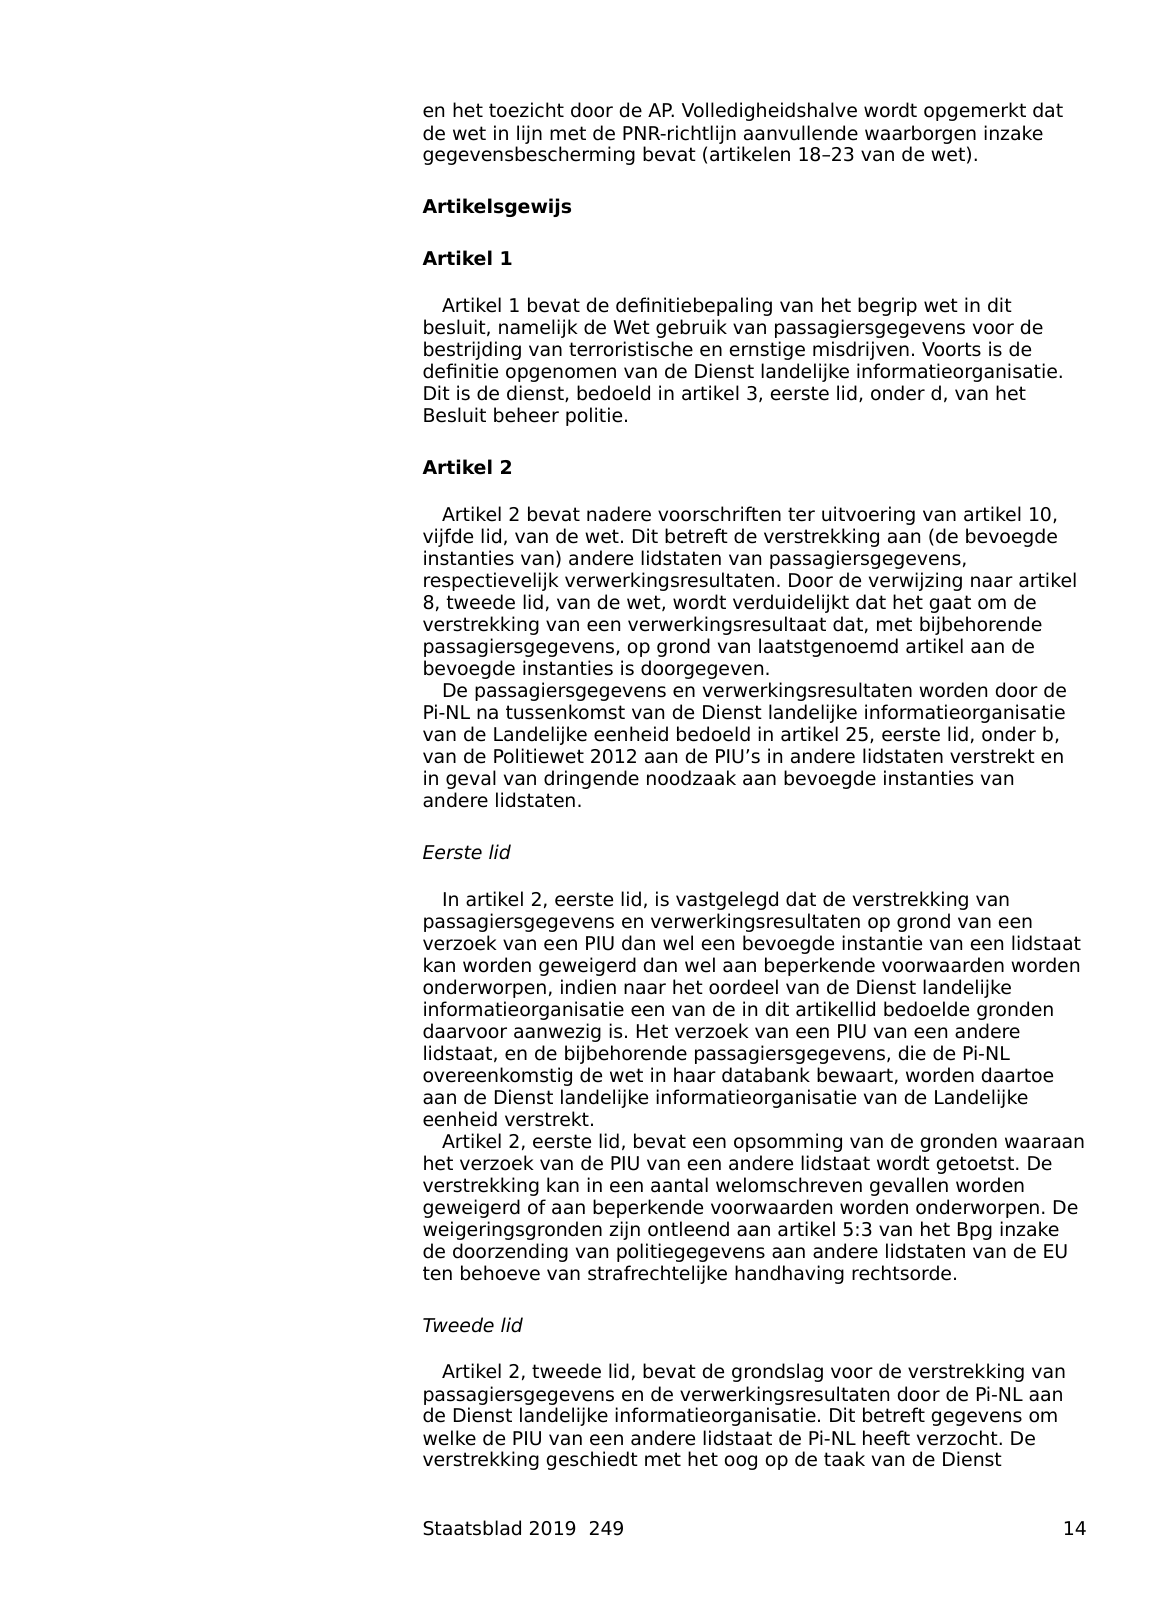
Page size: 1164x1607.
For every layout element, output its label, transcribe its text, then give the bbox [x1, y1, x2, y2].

text Artikel 2 bevat nadere voorschriften ter uitvoering van artikel 10, vijfde lid, van de wet. Dit betreft de verstrekking aan (de bevoegde instanties van) andere lidstaten van passagiersgegevens, respectievelijk verwerkingsresultaten. Door de verwijzing naar artikel 8, tweede lid, van de wet, wordt verduidelijkt dat het gaat om de verstrekking van een verwerkingsresultaat dat, met bijbehorende passagiersgegevens, op grond van laatstgenoemd artikel aan de bevoegde instanties is doorgegeven. [422, 504, 1087, 680]
subtitle Artikelsgewijs [422, 196, 1087, 218]
subtitle Eerste lid [422, 842, 1087, 864]
text Artikel 2, tweede lid, bevat de grondslag voor de verstrekking van passagiersgegevens en de verwerkingsresultaten door de Pi-NL aan de Dienst landelijke informatieorganisatie. Dit betreft gegevens om welke de PIU van een andere lidstaat de Pi-NL heeft verzocht. De verstrekking geschiedt met het oog op de taak van de Dienst [422, 1361, 1087, 1471]
text Artikel 1 bevat de definitiebepaling van het begrip wet in dit besluit, namelijk de Wet gebruik van passagiersgegevens voor de bestrijding van terroristische en ernstige misdrijven. Voorts is de definitie opgenomen van de Dienst landelijke informatieorganisatie. Dit is de dienst, bedoeld in artikel 3, eerste lid, onder d, van het Besluit beheer politie. [422, 295, 1087, 427]
text De passagiersgegevens en verwerkingsresultaten worden door de Pi-NL na tussenkomst van de Dienst landelijke informatieorganisatie van de Landelijke eenheid bedoeld in artikel 25, eerste lid, onder b, van de Politiewet 2012 aan de PIU’s in andere lidstaten verstrekt en in geval van dringende noodzaak aan bevoegde instanties van andere lidstaten. [422, 680, 1087, 812]
subtitle Tweede lid [422, 1314, 1087, 1336]
text en het toezicht door de AP. Volledigheidshalve wordt opgemerkt dat de wet in lijn met de PNR-richtlijn aanvullende waarborgen inzake gegevensbescherming bevat (artikelen 18–23 van de wet). [422, 100, 1087, 166]
text In artikel 2, eerste lid, is vastgelegd dat de verstrekking van passagiersgegevens en verwerkingsresultaten op grond van een verzoek van een PIU dan wel een bevoegde instantie van een lidstaat kan worden geweigerd dan wel aan beperkende voorwaarden worden onderworpen, indien naar het oordeel van de Dienst landelijke informatieorganisatie een van de in dit artikellid bedoelde gronden daarvoor aanwezig is. Het verzoek van een PIU van een andere lidstaat, en de bijbehorende passagiersgegevens, die de Pi-NL overeenkomstig de wet in haar databank bewaart, worden daartoe aan de Dienst landelijke informatieorganisatie van de Landelijke eenheid verstrekt. [422, 889, 1087, 1131]
subtitle Artikel 1 [422, 248, 1087, 270]
subtitle Artikel 2 [422, 457, 1087, 479]
text Artikel 2, eerste lid, bevat een opsomming van de gronden waaraan het verzoek van de PIU van een andere lidstaat wordt getoetst. De verstrekking kan in een aantal welomschreven gevallen worden geweigerd of aan beperkende voorwaarden worden onderworpen. De weigeringsgronden zijn ontleend aan artikel 5:3 van het Bpg inzake de doorzending van politiegegevens aan andere lidstaten van de EU ten behoeve van strafrechtelijke handhaving rechtsorde. [422, 1131, 1087, 1284]
